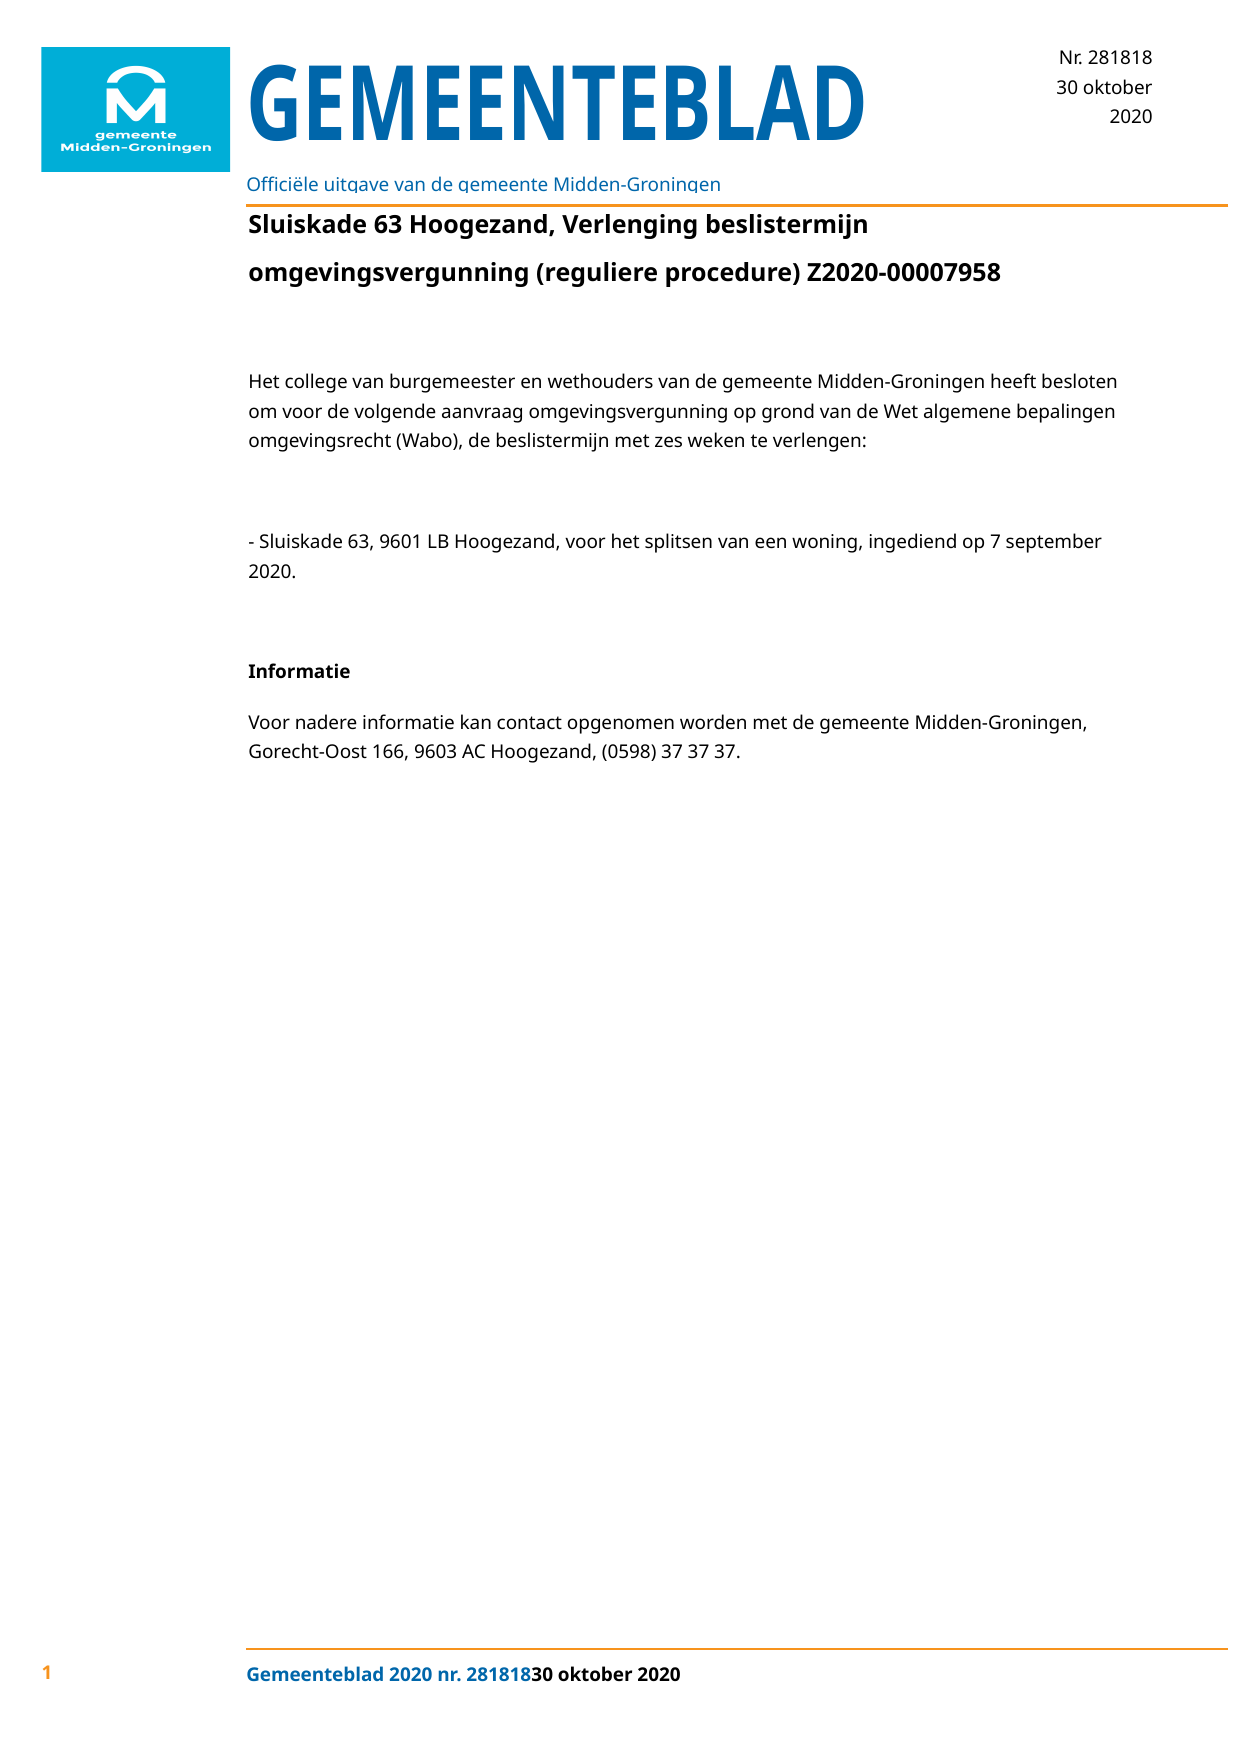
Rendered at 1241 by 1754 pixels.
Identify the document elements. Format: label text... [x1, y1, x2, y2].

text - Sluiskade 63, 9601 LB Hoogezand, voor het splitsen van een woning, ingediend op 7 september 2020. [248, 528, 1152, 584]
picture [184, 146, 190, 153]
text Het college van burgemeester en wethouders van de gemeente Midden-Groningen heeft besloten om voor de volgende aanvraag omgevingsvergunning op grond van de Wet algemene bepalingen omgevingsrecht (Wabo), de beslistermijn met zes weken te verlengen: [248, 368, 1152, 453]
text Voor nadere informatie kan contact opgenomen worden met de gemeente Midden-Groningen, Gorecht-Oost 166, 9603 AC Hoogezand, (0598) 37 37 37. [248, 709, 1152, 764]
text Sluiskade 63 Hoogezand, Verlenging beslistermijn omgevingsvergunning (reguliere procedure) Z2020-00007958 [248, 207, 1152, 288]
text Informatie [248, 659, 1152, 684]
picture [108, 66, 164, 82]
picture [107, 89, 165, 122]
